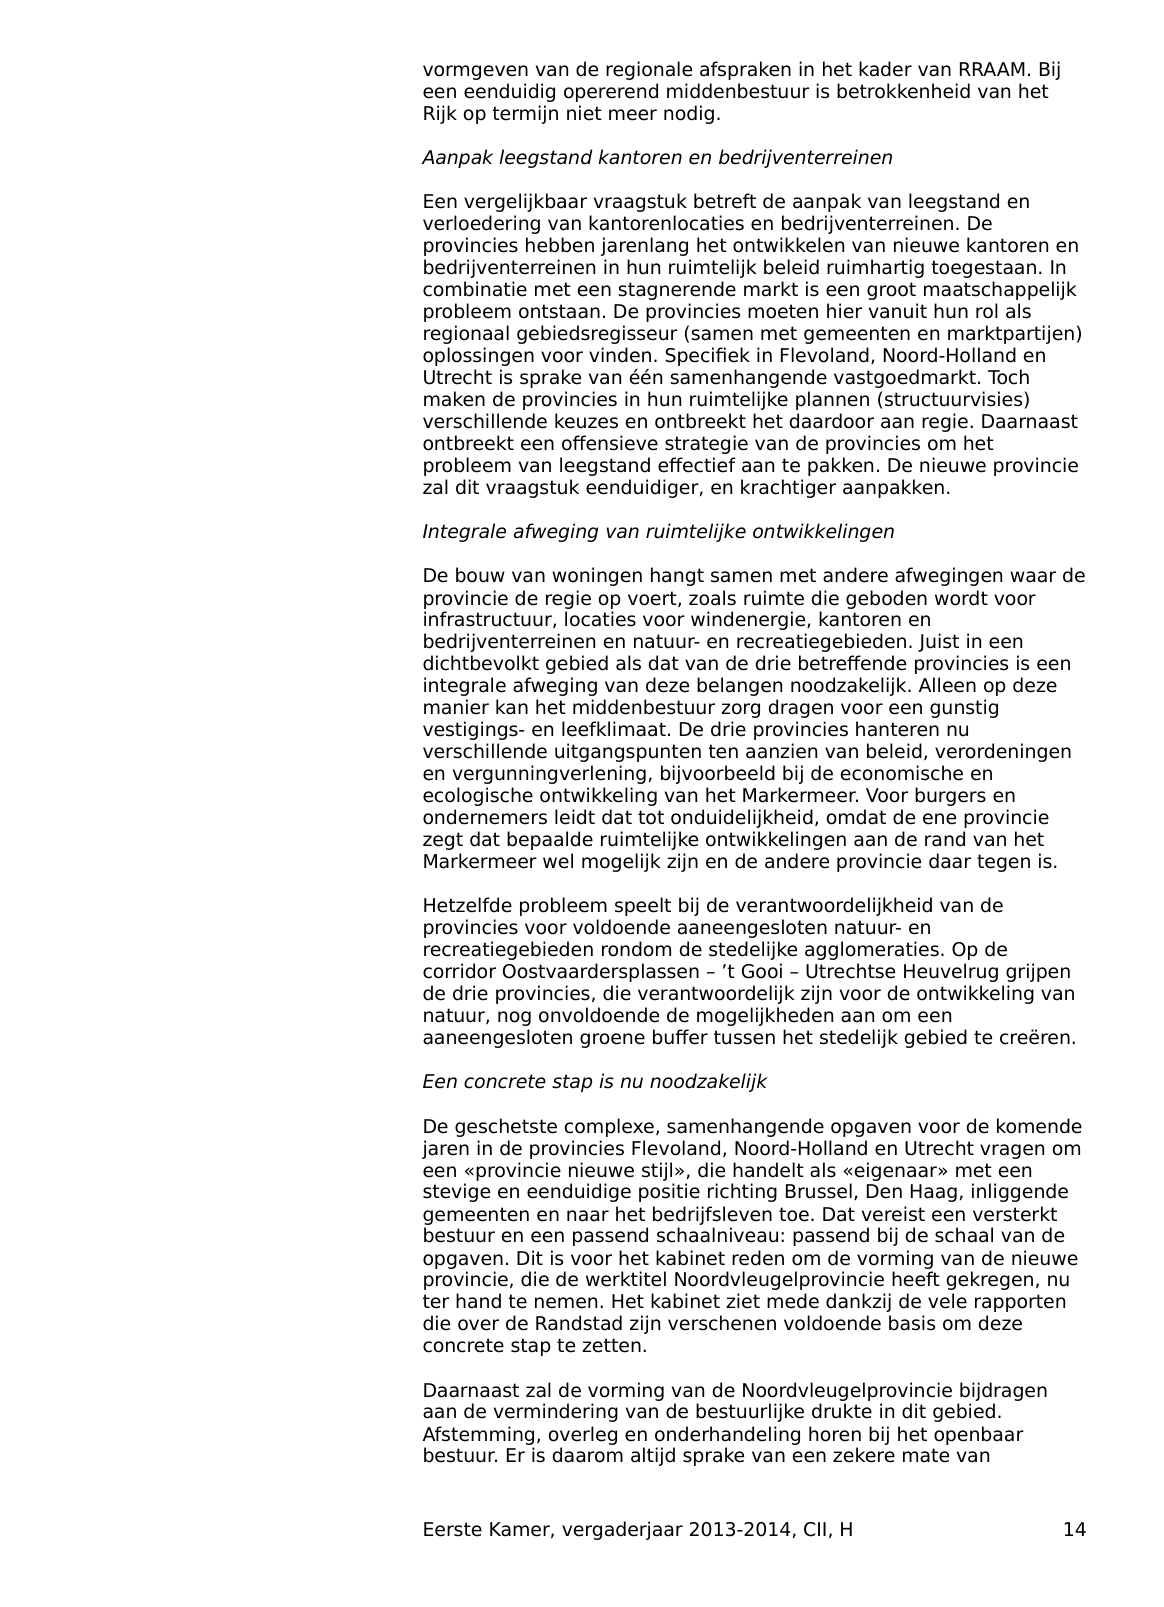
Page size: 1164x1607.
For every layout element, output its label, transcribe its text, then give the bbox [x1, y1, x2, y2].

text vormgeven van de regionale afspraken in het kader van RRAAM. Bij een eenduidig opererend middenbestuur is betrokkenheid van het Rijk op termijn niet meer nodig. [422, 59, 1087, 125]
text Hetzelfde probleem speelt bij de verantwoordelijkheid van de provincies voor voldoende aaneengesloten natuur- en recreatiegebieden rondom de stedelijke agglomeraties. Op de corridor Oostvaardersplassen – ’t Gooi – Utrechtse Heuvelrug grijpen de drie provincies, die verantwoordelijk zijn voor de ontwikkeling van natuur, nog onvoldoende de mogelijkheden aan om een aaneengesloten groene buffer tussen het stedelijk gebied te creëren. [422, 895, 1087, 1049]
subtitle Een concrete stap is nu noodzakelijk [422, 1071, 1087, 1093]
text Daarnaast zal de vorming van de Noordvleugelprovincie bijdragen aan de vermindering van de bestuurlijke drukte in dit gebied. Afstemming, overleg en onderhandeling horen bij het openbaar bestuur. Er is daarom altijd sprake van een zekere mate van [422, 1379, 1087, 1467]
text Een vergelijkbaar vraagstuk betreft de aanpak van leegstand en verloedering van kantorenlocaties en bedrijventerreinen. De provincies hebben jarenlang het ontwikkelen van nieuwe kantoren en bedrijventerreinen in hun ruimtelijk beleid ruimhartig toegestaan. In combinatie met een stagnerende markt is een groot maatschappelijk probleem ontstaan. De provincies moeten hier vanuit hun rol als regionaal gebiedsregisseur (samen met gemeenten en marktpartijen) oplossingen voor vinden. Specifiek in Flevoland, Noord-Holland en Utrecht is sprake van één samenhangende vastgoedmarkt. Toch maken de provincies in hun ruimtelijke plannen (structuurvisies) verschillende keuzes en ontbreekt het daardoor aan regie. Daarnaast ontbreekt een offensieve strategie van de provincies om het probleem van leegstand effectief aan te pakken. De nieuwe provincie zal dit vraagstuk eenduidiger, en krachtiger aanpakken. [422, 191, 1087, 499]
subtitle Integrale afweging van ruimtelijke ontwikkelingen [422, 521, 1087, 543]
text De bouw van woningen hangt samen met andere afwegingen waar de provincie de regie op voert, zoals ruimte die geboden wordt voor infrastructuur, locaties voor windenergie, kantoren en bedrijventerreinen en natuur- en recreatiegebieden. Juist in een dichtbevolkt gebied als dat van de drie betreffende provincies is een integrale afweging van deze belangen noodzakelijk. Alleen op deze manier kan het middenbestuur zorg dragen voor een gunstig vestigings- en leefklimaat. De drie provincies hanteren nu verschillende uitgangspunten ten aanzien van beleid, verordeningen en vergunningverlening, bijvoorbeeld bij de economische en ecologische ontwikkeling van het Markermeer. Voor burgers en ondernemers leidt dat tot onduidelijkheid, omdat de ene provincie zegt dat bepaalde ruimtelijke ontwikkelingen aan de rand van het Markermeer wel mogelijk zijn en de andere provincie daar tegen is. [422, 565, 1087, 873]
subtitle Aanpak leegstand kantoren en bedrijventerreinen [422, 147, 1087, 169]
text De geschetste complexe, samenhangende opgaven voor de komende jaren in de provincies Flevoland, Noord-Holland en Utrecht vragen om een «provincie nieuwe stijl», die handelt als «eigenaar» met een stevige en eenduidige positie richting Brussel, Den Haag, inliggende gemeenten en naar het bedrijfsleven toe. Dat vereist een versterkt bestuur en een passend schaalniveau: passend bij de schaal van de opgaven. Dit is voor het kabinet reden om de vorming van de nieuwe provincie, die de werktitel Noordvleugelprovincie heeft gekregen, nu ter hand te nemen. Het kabinet ziet mede dankzij de vele rapporten die over de Randstad zijn verschenen voldoende basis om deze concrete stap te zetten. [422, 1116, 1087, 1357]
